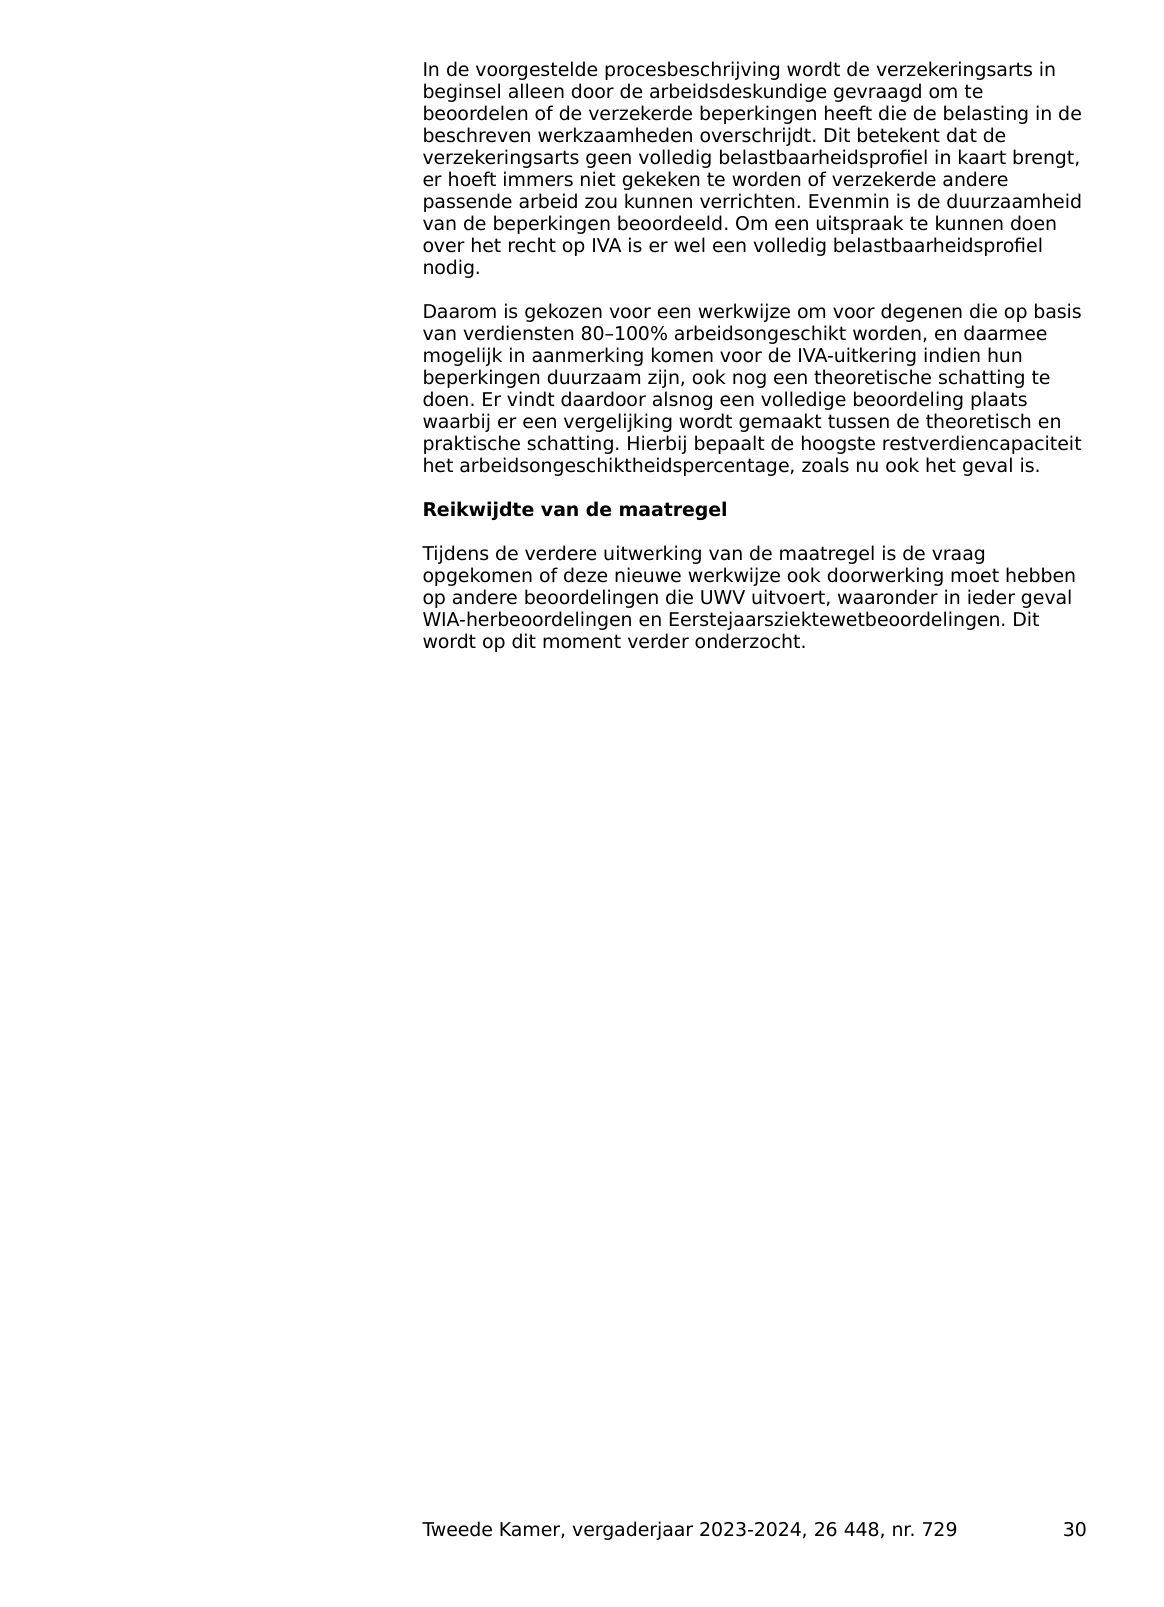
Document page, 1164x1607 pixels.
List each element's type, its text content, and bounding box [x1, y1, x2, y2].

text Daarom is gekozen voor een werkwijze om voor degenen die op basis van verdiensten 80–100% arbeidsongeschikt worden, en daarmee mogelijk in aanmerking komen voor de IVA-uitkering indien hun beperkingen duurzaam zijn, ook nog een theoretische schatting te doen. Er vindt daardoor alsnog een volledige beoordeling plaats waarbij er een vergelijking wordt gemaakt tussen de theoretisch en praktische schatting. Hierbij bepaalt de hoogste restverdiencapaciteit het arbeidsongeschiktheidspercentage, zoals nu ook het geval is. [422, 301, 1087, 477]
text Tijdens de verdere uitwerking van de maatregel is de vraag opgekomen of deze nieuwe werkwijze ook doorwerking moet hebben op andere beoordelingen die UWV uitvoert, waaronder in ieder geval WIA-herbeoordelingen en Eerstejaarsziektewetbeoordelingen. Dit wordt op dit moment verder onderzocht. [422, 543, 1087, 653]
text In de voorgestelde procesbeschrijving wordt de verzekeringsarts in beginsel alleen door de arbeidsdeskundige gevraagd om te beoordelen of de verzekerde beperkingen heeft die de belasting in de beschreven werkzaamheden overschrijdt. Dit betekent dat de verzekeringsarts geen volledig belastbaarheidsprofiel in kaart brengt, er hoeft immers niet gekeken te worden of verzekerde andere passende arbeid zou kunnen verrichten. Evenmin is de duurzaamheid van de beperkingen beoordeeld. Om een uitspraak te kunnen doen over het recht op IVA is er wel een volledig belastbaarheidsprofiel nodig. [422, 59, 1087, 279]
subtitle Reikwijdte van de maatregel [422, 499, 1087, 521]
